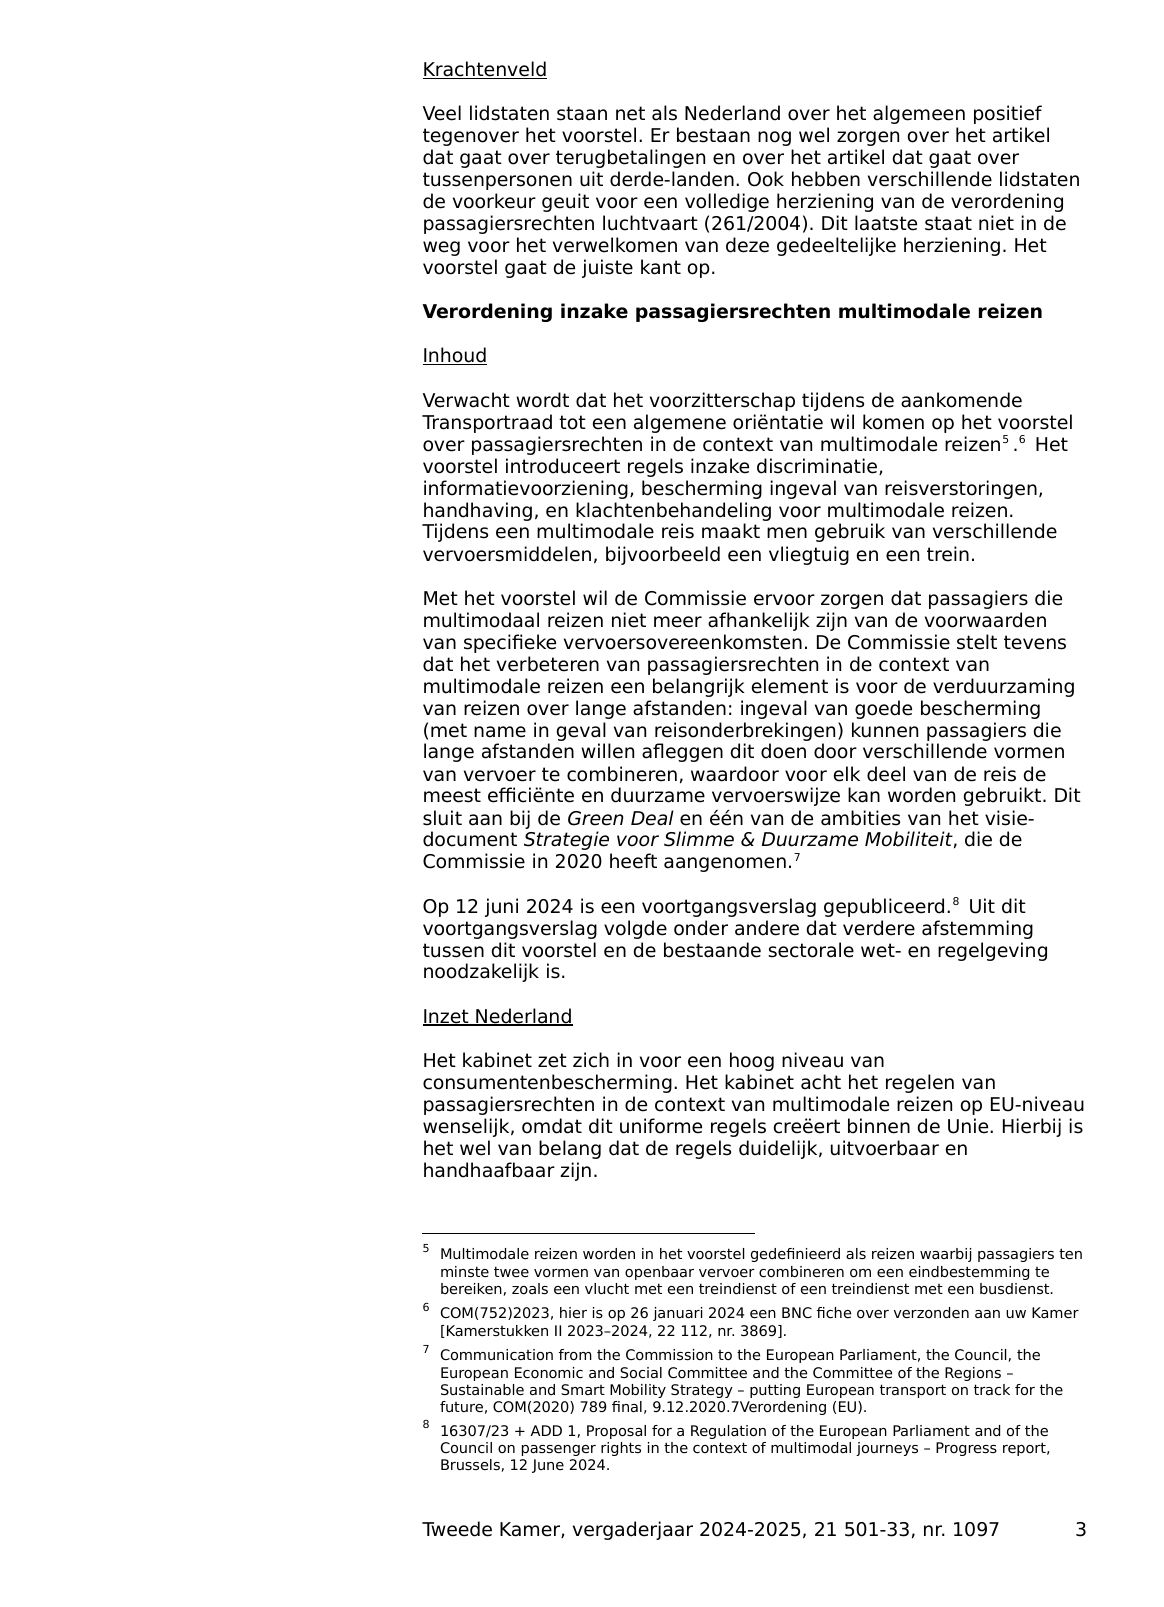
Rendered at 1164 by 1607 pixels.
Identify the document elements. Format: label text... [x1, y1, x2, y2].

text Op 12 juni 2024 is een voortgangsverslag gepubliceerd. Uit dit voortgangsverslag volgde onder andere dat verdere afstemming tussen dit voorstel en de bestaande sectorale wet- en regelgeving noodzakelijk is. [422, 896, 1087, 983]
text Het kabinet zet zich in voor een hoog niveau van consumentenbescherming. Het kabinet acht het regelen van passagiersrechten in de context van multimodale reizen op EU-niveau wenselijk, omdat dit uniforme regels creëert binnen de Unie. Hierbij is het wel van belang dat de regels duidelijk, uitvoerbaar en handhaafbaar zijn. [422, 1050, 1087, 1182]
text COM(752)2023, hier is op 26 januari 2024 een BNC fiche over verzonden aan uw Kamer [Kamerstukken II 2023–2024, 22 112, nr. 3869]. [422, 1301, 1087, 1340]
text Verwacht wordt dat het voorzitterschap tijdens de aankomende Transportraad tot een algemene oriëntatie wil komen op het voorstel over passagiersrechten in de context van multimodale reizen. Het voorstel introduceert regels inzake discriminatie, informatievoorziening, bescherming ingeval van reisverstoringen, handhaving, en klachtenbehandeling voor multimodale reizen. Tijdens een multimodale reis maakt men gebruik van verschillende vervoersmiddelen, bijvoorbeeld een vliegtuig en een trein. [422, 389, 1087, 565]
text Veel lidstaten staan net als Nederland over het algemeen positief tegenover het voorstel. Er bestaan nog wel zorgen over het artikel dat gaat over terugbetalingen en over het artikel dat gaat over tussenpersonen uit derde-landen. Ook hebben verschillende lidstaten de voorkeur geuit voor een volledige herziening van de verordening passagiersrechten luchtvaart (261/2004). Dit laatste staat niet in de weg voor het verwelkomen van deze gedeeltelijke herziening. Het voorstel gaat de juiste kant op. [422, 103, 1087, 279]
subtitle Verordening inzake passagiersrechten multimodale reizen [422, 301, 1087, 323]
text 16307/23 + ADD 1, Proposal for a Regulation of the European Parliament and of the Council on passenger rights in the context of multimodal journeys – Progress report, Brussels, 12 June 2024. [422, 1418, 1087, 1474]
text Met het voorstel wil de Commissie ervoor zorgen dat passagiers die multimodaal reizen niet meer afhankelijk zijn van de voorwaarden van specifieke vervoersovereenkomsten. De Commissie stelt tevens dat het verbeteren van passagiersrechten in de context van multimodale reizen een belangrijk element is voor de verduurzaming van reizen over lange afstanden: ingeval van goede bescherming (met name in geval van reisonderbrekingen) kunnen passagiers die lange afstanden willen afleggen dit doen door verschillende vormen van vervoer te combineren, waardoor voor elk deel van de reis de meest efficiënte en duurzame vervoerswijze kan worden gebruikt. Dit sluit aan bij de Green Deal en één van de ambities van het visie-document Strategie voor Slimme & Duurzame Mobiliteit, die de Commissie in 2020 heeft aangenomen. [422, 588, 1087, 873]
subtitle Inhoud [422, 345, 1087, 367]
subtitle Krachtenveld [422, 59, 1087, 81]
text Multimodale reizen worden in het voorstel gedefinieerd als reizen waarbij passagiers ten minste twee vormen van openbaar vervoer combineren om een eindbestemming te bereiken, zoals een vlucht met een treindienst of een treindienst met een busdienst. [422, 1242, 1087, 1298]
text Communication from the Commission to the European Parliament, the Council, the European Economic and Social Committee and the Committee of the Regions – Sustainable and Smart Mobility Strategy – putting European transport on track for the future, COM(2020) 789 final, 9.12.2020.7Verordening (EU). [422, 1343, 1087, 1416]
subtitle Inzet Nederland [422, 1006, 1087, 1028]
